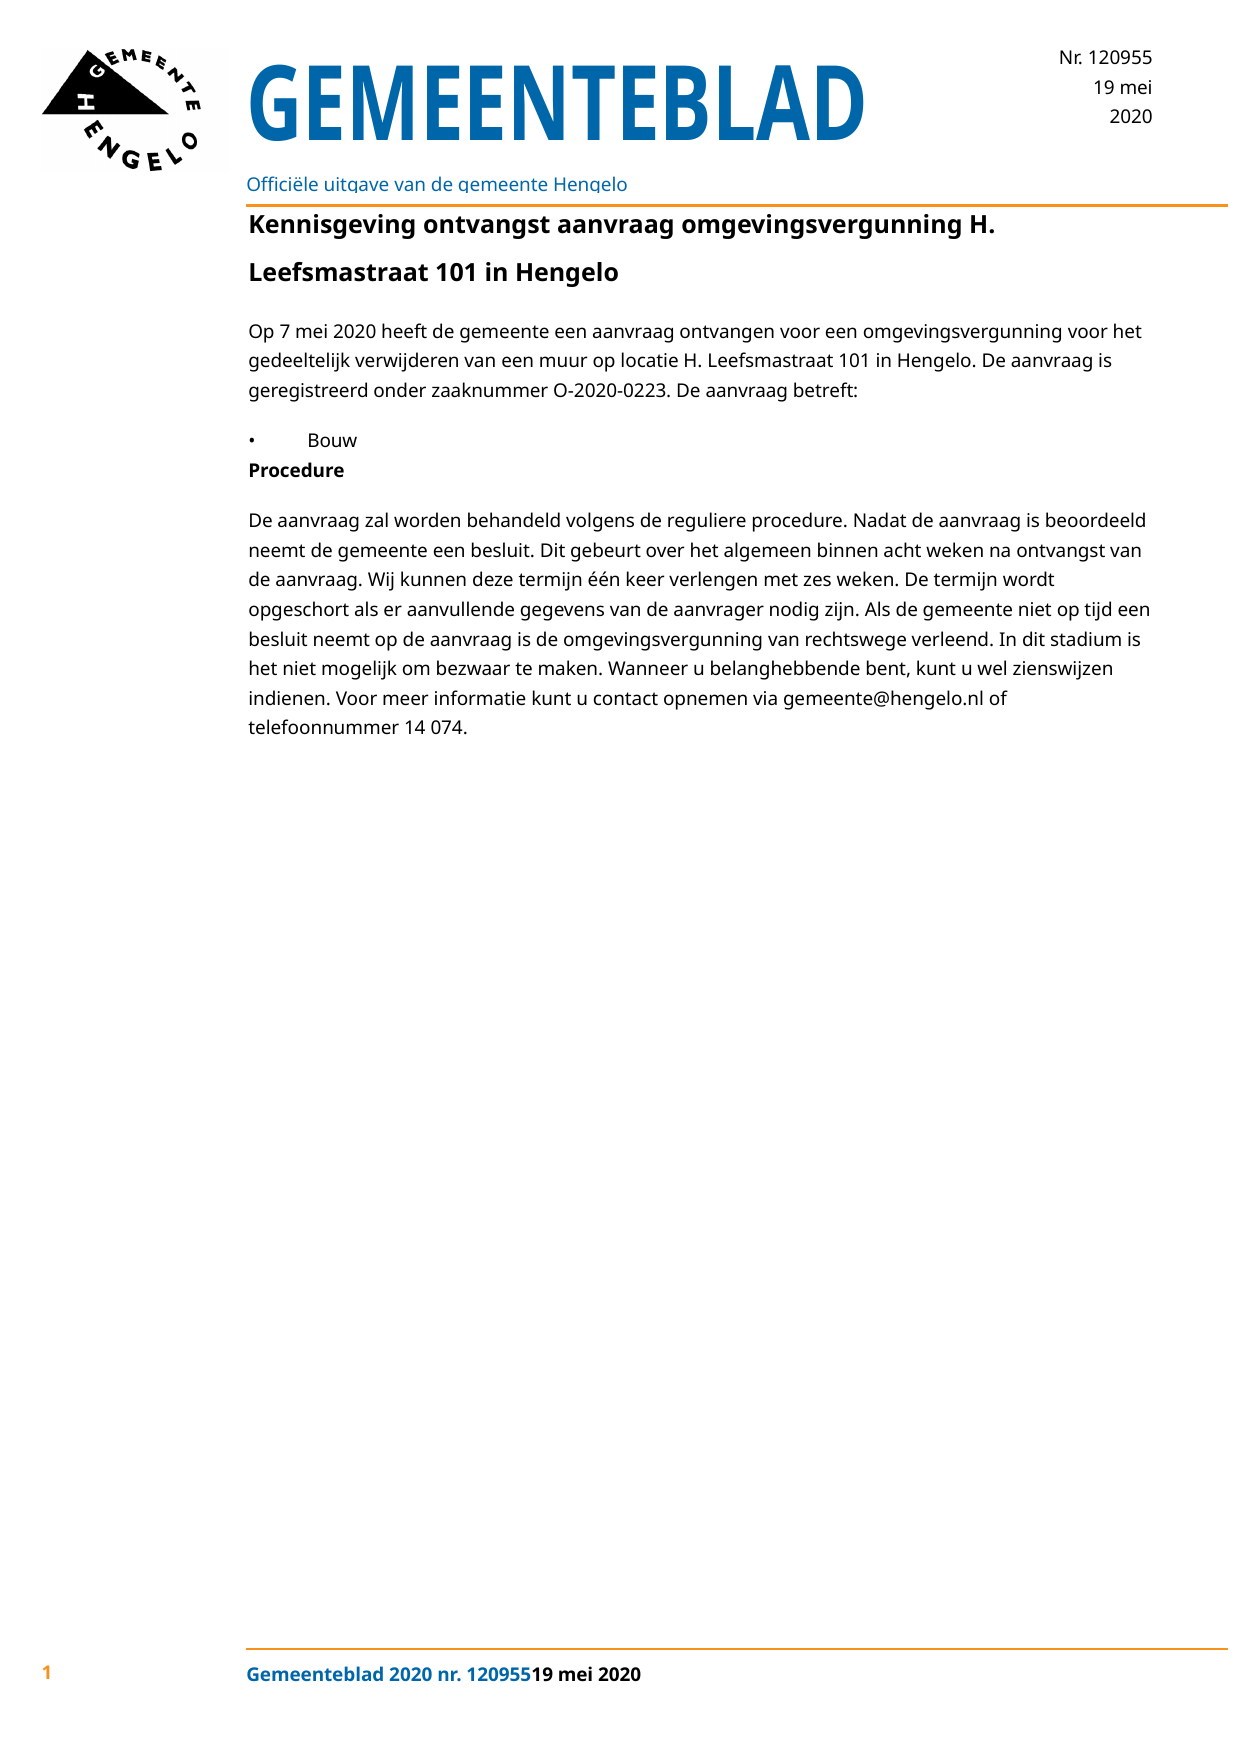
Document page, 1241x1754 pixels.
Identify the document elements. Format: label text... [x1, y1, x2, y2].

text De aanvraag zal worden behandeld volgens de reguliere procedure. Nadat de aanvraag is beoordeeld neemt de gemeente een besluit. Dit gebeurt over het algemeen binnen acht weken na ontvangst van de aanvraag. Wij kunnen deze termijn één keer verlengen met zes weken. De termijn wordt opgeschort als er aanvullende gegevens van de aanvrager nodig zijn. Als de gemeente niet op tijd een besluit neemt op de aanvraag is de omgevingsvergunning van rechtswege verleend. In dit stadium is het niet mogelijk om bezwaar te maken. Wanneer u belanghebbende bent, kunt u wel zienswijzen indienen. Voor meer informatie kunt u contact opnemen via gemeente@hengelo.nl of telefoonnummer 14 074. [248, 507, 1152, 740]
picture [41, 47, 231, 172]
list Bouw [248, 427, 1152, 453]
text Procedure [248, 457, 1152, 483]
text Kennisgeving ontvangst aanvraag omgevingsvergunning H. Leefsmastraat 101 in Hengelo [248, 207, 1152, 288]
text Op 7 mei 2020 heeft de gemeente een aanvraag ontvangen voor een omgevingsvergunning voor het gedeeltelijk verwijderen van een muur op locatie H. Leefsmastraat 101 in Hengelo. De aanvraag is geregistreerd onder zaaknummer O-2020-0223. De aanvraag betreft: [248, 318, 1152, 403]
